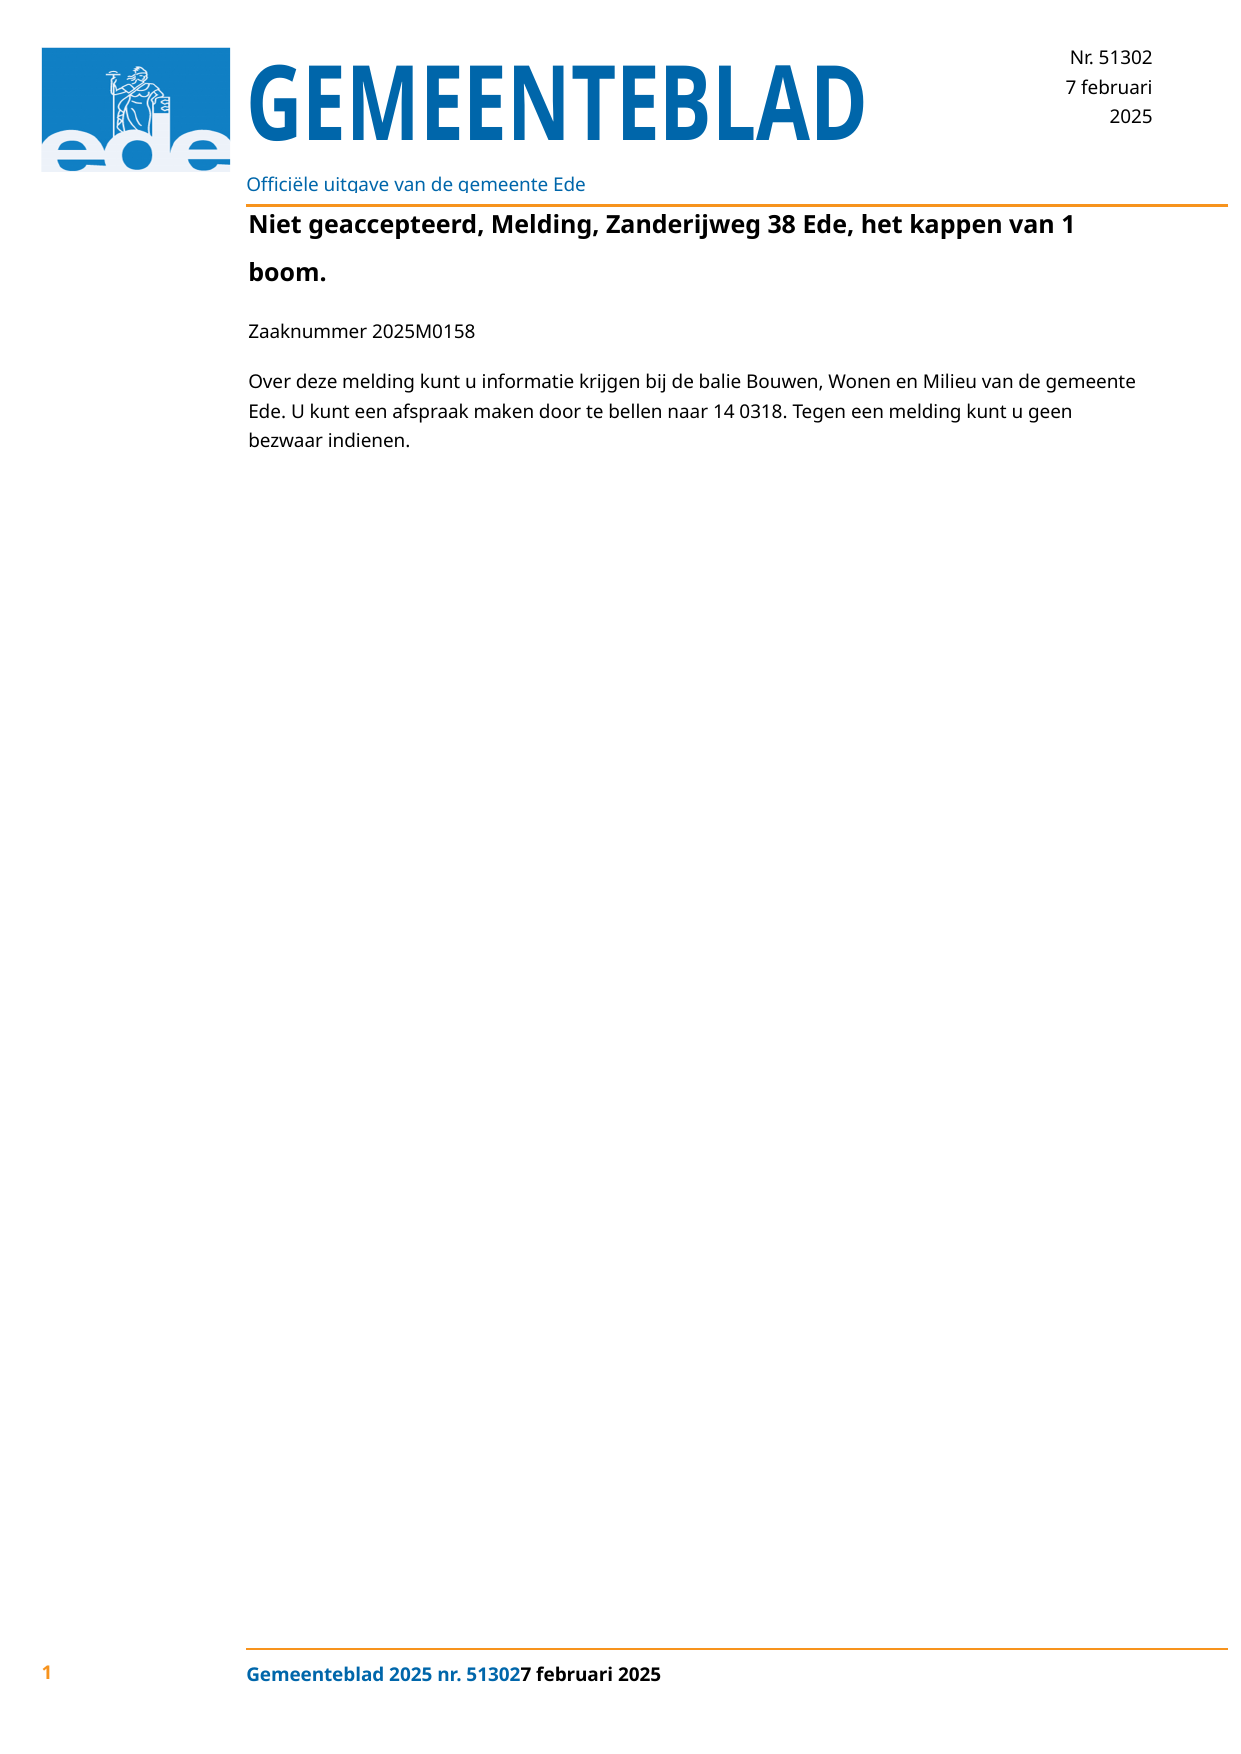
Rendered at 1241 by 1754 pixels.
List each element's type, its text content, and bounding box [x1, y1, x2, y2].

text Zaaknummer 2025M0158 [248, 318, 1152, 344]
text Over deze melding kunt u informatie krijgen bij de balie Bouwen, Wonen en Milieu van de gemeente Ede. U kunt een afspraak maken door te bellen naar 14 0318. Tegen een melding kunt u geen bezwaar indienen. [248, 368, 1152, 453]
picture [41, 47, 231, 172]
text Niet geaccepteerd, Melding, Zanderijweg 38 Ede, het kappen van 1 boom. [248, 207, 1152, 288]
